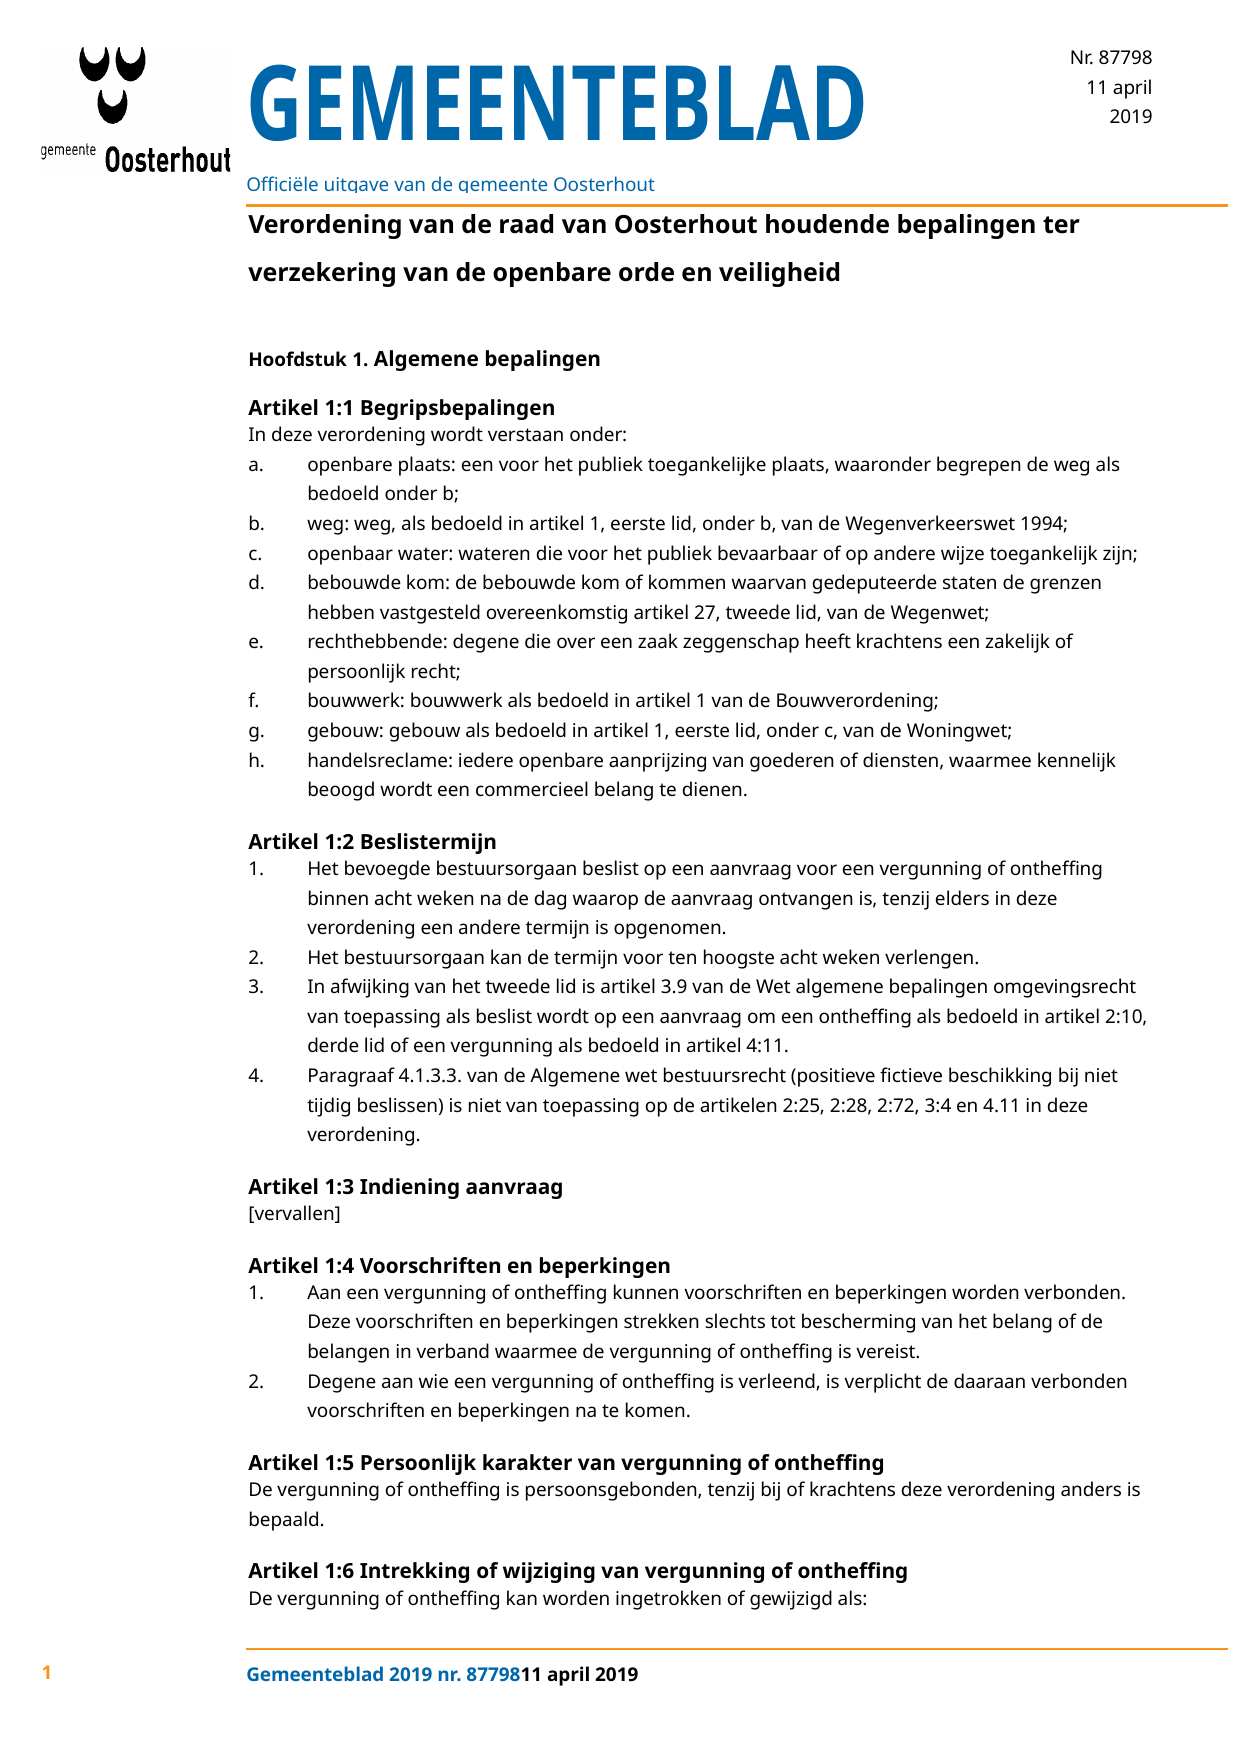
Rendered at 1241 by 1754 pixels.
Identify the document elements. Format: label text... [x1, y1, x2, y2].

list bebouwde kom: de bebouwde kom of kommen waarvan gedeputeerde staten de grenzen hebben vastgesteld overeenkomstig artikel 27, tweede lid, van de Wegenwet; [248, 569, 1152, 624]
text Artikel 1:4 Voorschriften en beperkingen [248, 1251, 1152, 1279]
text De vergunning of ontheffing kan worden ingetrokken of gewijzigd als: [248, 1585, 1152, 1611]
list handelsreclame: iedere openbare aanprijzing van goederen of diensten, waarmee kennelijk beoogd wordt een commercieel belang te dienen. [248, 747, 1152, 802]
list Het bevoegde bestuursorgaan beslist op een aanvraag voor een vergunning of ontheffing binnen acht weken na de dag waarop de aanvraag ontvangen is, tenzij elders in deze verordening een andere termijn is opgenomen. [248, 855, 1152, 940]
list Degene aan wie een vergunning of ontheffing is verleend, is verplicht de daaraan verbonden voorschriften en beperkingen na te komen. [248, 1368, 1152, 1423]
text Artikel 1:1 Begripsbepalingen [248, 393, 1152, 421]
text In deze verordening wordt verstaan onder: [248, 421, 1152, 447]
list weg: weg, als bedoeld in artikel 1, eerste lid, onder b, van de Wegenverkeerswet 1994; [248, 510, 1152, 536]
list Aan een vergunning of ontheffing kunnen voorschriften en beperkingen worden verbonden. Deze voorschriften en beperkingen strekken slechts tot bescherming van het belang of de belangen in verband waarmee de vergunning of ontheffing is vereist. [248, 1279, 1152, 1364]
text Verordening van de raad van Oosterhout houdende bepalingen ter verzekering van de openbare orde en veiligheid [248, 207, 1152, 288]
picture [41, 47, 231, 172]
text De vergunning of ontheffing is persoonsgebonden, tenzij bij of krachtens deze verordening anders is bepaald. [248, 1476, 1152, 1532]
text Hoofdstuk 1. Algemene bepalingen [248, 344, 1152, 372]
text Artikel 1:2 Beslistermijn [248, 827, 1152, 855]
text Artikel 1:6 Intrekking of wijziging van vergunning of ontheffing [248, 1556, 1152, 1585]
list openbare plaats: een voor het publiek toegankelijke plaats, waaronder begrepen de weg als bedoeld onder b; [248, 451, 1152, 506]
list openbaar water: wateren die voor het publiek bevaarbaar of op andere wijze toegankelijk zijn; [248, 540, 1152, 565]
list Het bestuursorgaan kan de termijn voor ten hoogste acht weken verlengen. [248, 944, 1152, 970]
text [vervallen] [248, 1200, 1152, 1226]
list bouwwerk: bouwwerk als bedoeld in artikel 1 van de Bouwverordening; [248, 688, 1152, 713]
list gebouw: gebouw als bedoeld in artikel 1, eerste lid, onder c, van de Woningwet; [248, 717, 1152, 743]
list rechthebbende: degene die over een zaak zeggenschap heeft krachtens een zakelijk of persoonlijk recht; [248, 628, 1152, 684]
list In afwijking van het tweede lid is artikel 3.9 van de Wet algemene bepalingen omgevingsrecht van toepassing als beslist wordt op een aanvraag om een ontheffing als bedoeld in artikel 2:10, derde lid of een vergunning als bedoeld in artikel 4:11. [248, 973, 1152, 1058]
text Artikel 1:3 Indiening aanvraag [248, 1172, 1152, 1200]
text Artikel 1:5 Persoonlijk karakter van vergunning of ontheffing [248, 1448, 1152, 1476]
list Paragraaf 4.1.3.3. van de Algemene wet bestuursrecht (positieve fictieve beschikking bij niet tijdig beslissen) is niet van toepassing op de artikelen 2:25, 2:28, 2:72, 3:4 en 4.11 in deze verordening. [248, 1062, 1152, 1147]
